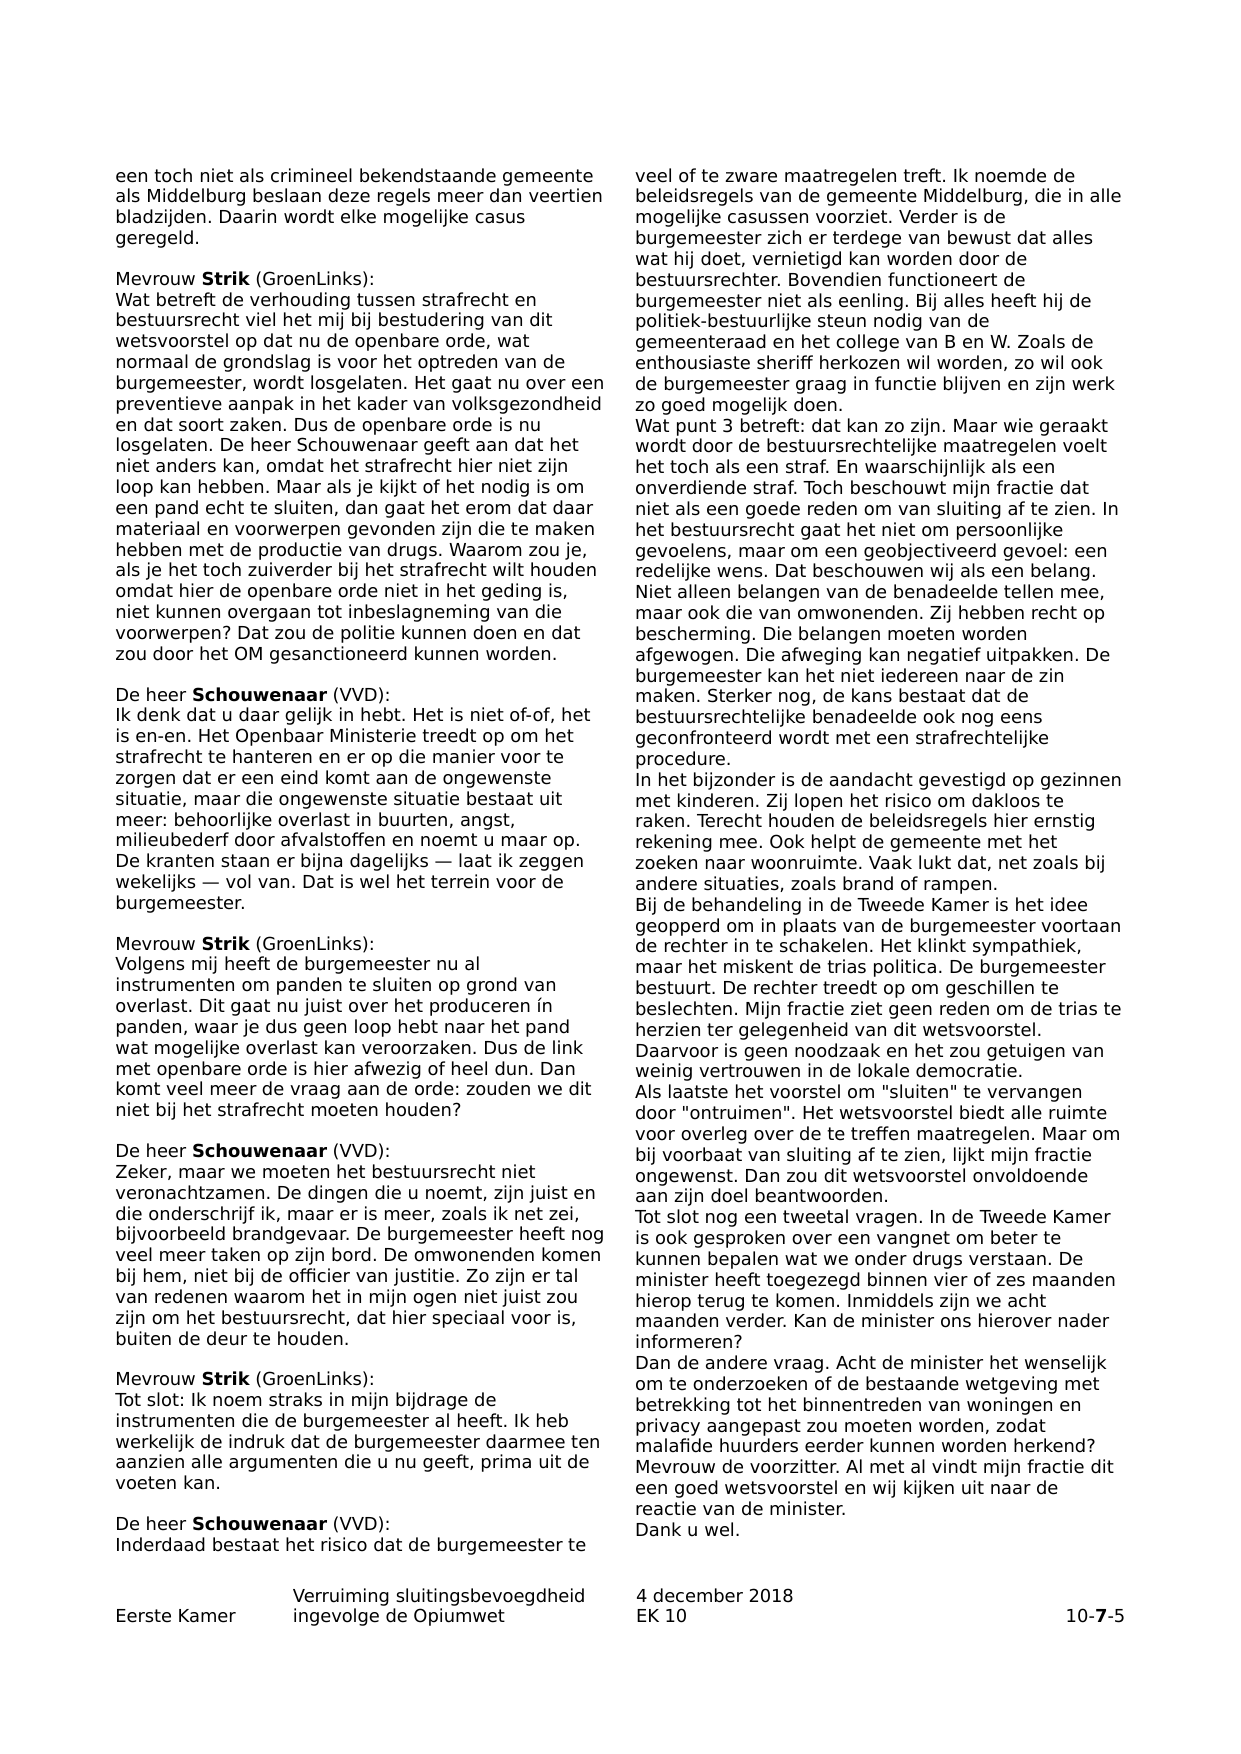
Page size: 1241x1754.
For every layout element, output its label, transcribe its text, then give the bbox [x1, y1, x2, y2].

text Volgens mij heeft de burgemeester nu al instrumenten om panden te sluiten op grond van overlast. Dit gaat nu juist over het produceren ín panden, waar je dus geen loop hebt naar het pand wat mogelijke overlast kan veroorzaken. Dus de link met openbare orde is hier afwezig of heel dun. Dan komt veel meer de vraag aan de orde: zouden we dit niet bij het strafrecht moeten houden? [115, 954, 605, 1121]
text Bij de behandeling in de Tweede Kamer is het idee geopperd om in plaats van de burgemeester voortaan de rechter in te schakelen. Het klinkt sympathiek, maar het miskent de trias politica. De burgemeester bestuurt. De rechter treedt op om geschillen te beslechten. Mijn fractie ziet geen reden om de trias te herzien ter gelegenheid van dit wetsvoorstel. Daarvoor is geen noodzaak en het zou getuigen van weinig vertrouwen in de lokale democratie. [635, 894, 1125, 1082]
text Wat punt 3 betreft: dat kan zo zijn. Maar wie geraakt wordt door de bestuursrechtelijke maatregelen voelt het toch als een straf. En waarschijnlijk als een onverdiende straf. Toch beschouwt mijn fractie dat niet als een goede reden om van sluiting af te zien. In het bestuursrecht gaat het niet om persoonlijke gevoelens, maar om een geobjectiveerd gevoel: een redelijke wens. Dat beschouwen wij als een belang. Niet alleen belangen van de benadeelde tellen mee, maar ook die van omwonenden. Zij hebben recht op bescherming. Die belangen moeten worden afgewogen. Die afweging kan negatief uitpakken. De burgemeester kan het niet iedereen naar de zin maken. Sterker nog, de kans bestaat dat de bestuursrechtelijke benadeelde ook nog eens geconfronteerd wordt met een strafrechtelijke procedure. [635, 415, 1125, 769]
text Wat betreft de verhouding tussen strafrecht en bestuursrecht viel het mij bij bestudering van dit wetsvoorstel op dat nu de openbare orde, wat normaal de grondslag is voor het optreden van de burgemeester, wordt losgelaten. Het gaat nu over een preventieve aanpak in het kader van volksgezondheid en dat soort zaken. Dus de openbare orde is nu losgelaten. De heer Schouwenaar geeft aan dat het niet anders kan, omdat het strafrecht hier niet zijn loop kan hebben. Maar als je kijkt of het nodig is om een pand echt te sluiten, dan gaat het erom dat daar materiaal en voorwerpen gevonden zijn die te maken hebben met de productie van drugs. Waarom zou je, als je het toch zuiverder bij het strafrecht wilt houden omdat hier de openbare orde niet in het geding is, niet kunnen overgaan tot inbeslagneming van die voorwerpen? Dat zou de politie kunnen doen en dat zou door het OM gesanctioneerd kunnen worden. [115, 289, 605, 664]
text Mevrouw Strik (GroenLinks): [115, 933, 605, 954]
text Dank u wel. [635, 1519, 1125, 1540]
text Dan de andere vraag. Acht de minister het wenselijk om te onderzoeken of de bestaande wetgeving met betrekking tot het binnentreden van woningen en privacy aangepast zou moeten worden, zodat malafide huurders eerder kunnen worden herkend? [635, 1353, 1125, 1457]
text Als laatste het voorstel om "sluiten" te vervangen door "ontruimen". Het wetsvoorstel biedt alle ruimte voor overleg over de te treffen maatregelen. Maar om bij voorbaat van sluiting af te zien, lijkt mijn fractie ongewenst. Dan zou dit wetsvoorstel onvoldoende aan zijn doel beantwoorden. [635, 1082, 1125, 1207]
text Mevrouw de voorzitter. Al met al vindt mijn fractie dit een goed wetsvoorstel en wij kijken uit naar de reactie van de minister. [635, 1457, 1125, 1519]
text De heer Schouwenaar (VVD): [115, 1514, 605, 1535]
text Zeker, maar we moeten het bestuursrecht niet veronachtzamen. De dingen die u noemt, zijn juist en die onderschrijf ik, maar er is meer, zoals ik net zei, bijvoorbeeld brandgevaar. De burgemeester heeft nog veel meer taken op zijn bord. De omwonenden komen bij hem, niet bij de officier van justitie. Zo zijn er tal van redenen waarom het in mijn ogen niet juist zou zijn om het bestuursrecht, dat hier speciaal voor is, buiten de deur te houden. [115, 1162, 605, 1349]
text Tot slot nog een tweetal vragen. In de Tweede Kamer is ook gesproken over een vangnet om beter te kunnen bepalen wat we onder drugs verstaan. De minister heeft toegezegd binnen vier of zes maanden hierop terug te komen. Inmiddels zijn we acht maanden verder. Kan de minister ons hierover nader informeren? [635, 1207, 1125, 1353]
text Mevrouw Strik (GroenLinks): [115, 1369, 605, 1390]
text Mevrouw Strik (GroenLinks): [115, 269, 605, 289]
text Inderdaad bestaat het risico dat de burgemeester te [115, 1535, 605, 1556]
text een toch niet als crimineel bekendstaande gemeente als Middelburg beslaan deze regels meer dan veertien bladzijden. Daarin wordt elke mogelijke casus geregeld. [115, 165, 605, 249]
text De heer Schouwenaar (VVD): [115, 1141, 605, 1162]
text Tot slot: Ik noem straks in mijn bijdrage de instrumenten die de burgemeester al heeft. Ik heb werkelijk de indruk dat de burgemeester daarmee ten aanzien alle argumenten die u nu geeft, prima uit de voeten kan. [115, 1390, 605, 1494]
text veel of te zware maatregelen treft. Ik noemde de beleidsregels van de gemeente Middelburg, die in alle mogelijke casussen voorziet. Verder is de burgemeester zich er terdege van bewust dat alles wat hij doet, vernietigd kan worden door de bestuursrechter. Bovendien functioneert de burgemeester niet als eenling. Bij alles heeft hij de politiek-bestuurlijke steun nodig van de gemeenteraad en het college van B en W. Zoals de enthousiaste sheriff herkozen wil worden, zo wil ook de burgemeester graag in functie blijven en zijn werk zo goed mogelijk doen. [635, 165, 1125, 415]
text In het bijzonder is de aandacht gevestigd op gezinnen met kinderen. Zij lopen het risico om dakloos te raken. Terecht houden de beleidsregels hier ernstig rekening mee. Ook helpt de gemeente met het zoeken naar woonruimte. Vaak lukt dat, net zoals bij andere situaties, zoals brand of rampen. [635, 769, 1125, 894]
text De heer Schouwenaar (VVD): [115, 684, 605, 705]
text Ik denk dat u daar gelijk in hebt. Het is niet of-of, het is en-en. Het Openbaar Ministerie treedt op om het strafrecht te hanteren en er op die manier voor te zorgen dat er een eind komt aan de ongewenste situatie, maar die ongewenste situatie bestaat uit meer: behoorlijke overlast in buurten, angst, milieubederf door afvalstoffen en noemt u maar op. De kranten staan er bijna dagelijks — laat ik zeggen wekelijks — vol van. Dat is wel het terrein voor de burgemeester. [115, 705, 605, 913]
